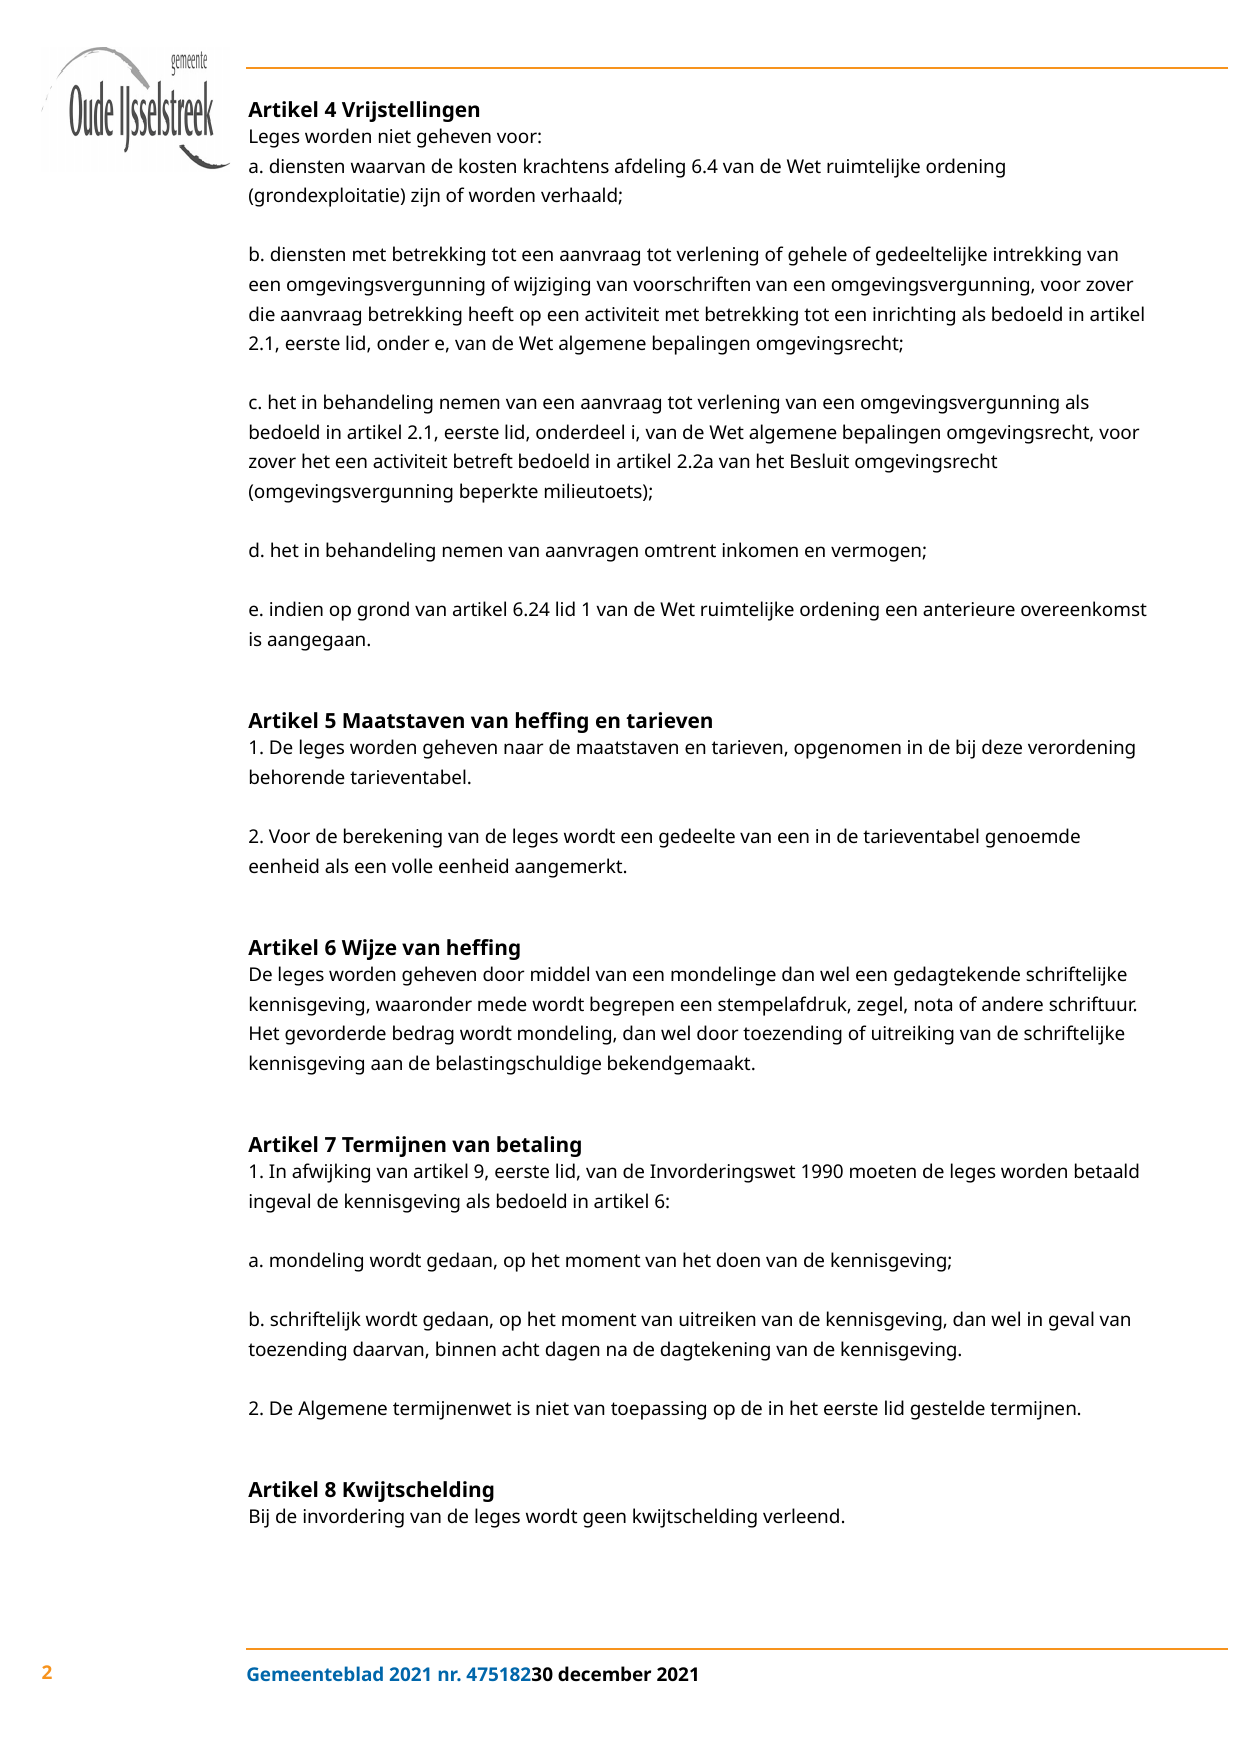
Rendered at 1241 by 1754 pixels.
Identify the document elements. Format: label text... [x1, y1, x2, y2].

text 1. In afwijking van artikel 9, eerste lid, van de Invorderingswet 1990 moeten de leges worden betaald ingeval de kennisgeving als bedoeld in artikel 6: [248, 1158, 1152, 1214]
text Leges worden niet geheven voor: [248, 123, 1152, 149]
text Bij de invordering van de leges wordt geen kwijtschelding verleend. [248, 1504, 1152, 1529]
text a. mondeling wordt gedaan, op het moment van het doen van de kennisgeving; [248, 1247, 1152, 1273]
text 1. De leges worden geheven naar de maatstaven en tarieven, opgenomen in de bij deze verordening behorende tarieventabel. [248, 734, 1152, 790]
text e. indien op grond van artikel 6.24 lid 1 van de Wet ruimtelijke ordening een anterieure overeenkomst is aangegaan. [248, 597, 1152, 652]
text b. schriftelijk wordt gedaan, op het moment van uitreiken van de kennisgeving, dan wel in geval van toezending daarvan, binnen acht dagen na de dagtekening van de kennisgeving. [248, 1306, 1152, 1362]
text De leges worden geheven door middel van een mondelinge dan wel een gedagtekende schriftelijke kennisgeving, waaronder mede wordt begrepen een stempelafdruk, zegel, nota of andere schriftuur. Het gevorderde bedrag wordt mondeling, dan wel door toezending of uitreiking van de schriftelijke kennisgeving aan de belastingschuldige bekendgemaakt. [248, 961, 1152, 1076]
text Artikel 7 Termijnen van betaling [248, 1130, 1152, 1158]
text Artikel 8 Kwijtschelding [248, 1475, 1152, 1504]
text b. diensten met betrekking tot een aanvraag tot verlening of gehele of gedeeltelijke intrekking van een omgevingsvergunning of wijziging van voorschriften van een omgevingsvergunning, voor zover die aanvraag betrekking heeft op een activiteit met betrekking tot een inrichting als bedoeld in artikel 2.1, eerste lid, onder e, van de Wet algemene bepalingen omgevingsrecht; [248, 242, 1152, 356]
text d. het in behandeling nemen van aanvragen omtrent inkomen en vermogen; [248, 537, 1152, 563]
text Artikel 6 Wijze van heffing [248, 933, 1152, 961]
text a. diensten waarvan de kosten krachtens afdeling 6.4 van de Wet ruimtelijke ordening (grondexploitatie) zijn of worden verhaald; [248, 153, 1152, 208]
picture [41, 47, 231, 172]
text c. het in behandeling nemen van een aanvraag tot verlening van een omgevingsvergunning als bedoeld in artikel 2.1, eerste lid, onderdeel i, van de Wet algemene bepalingen omgevingsrecht, voor zover het een activiteit betreft bedoeld in artikel 2.2a van het Besluit omgevingsrecht (omgevingsvergunning beperkte milieutoets); [248, 389, 1152, 504]
text Artikel 4 Vrijstellingen [248, 95, 1152, 123]
text Artikel 5 Maatstaven van heffing en tarieven [248, 706, 1152, 734]
text 2. De Algemene termijnenwet is niet van toepassing op de in het eerste lid gestelde termijnen. [248, 1395, 1152, 1421]
text 2. Voor de berekening van de leges wordt een gedeelte van een in de tarieventabel genoemde eenheid als een volle eenheid aangemerkt. [248, 823, 1152, 879]
